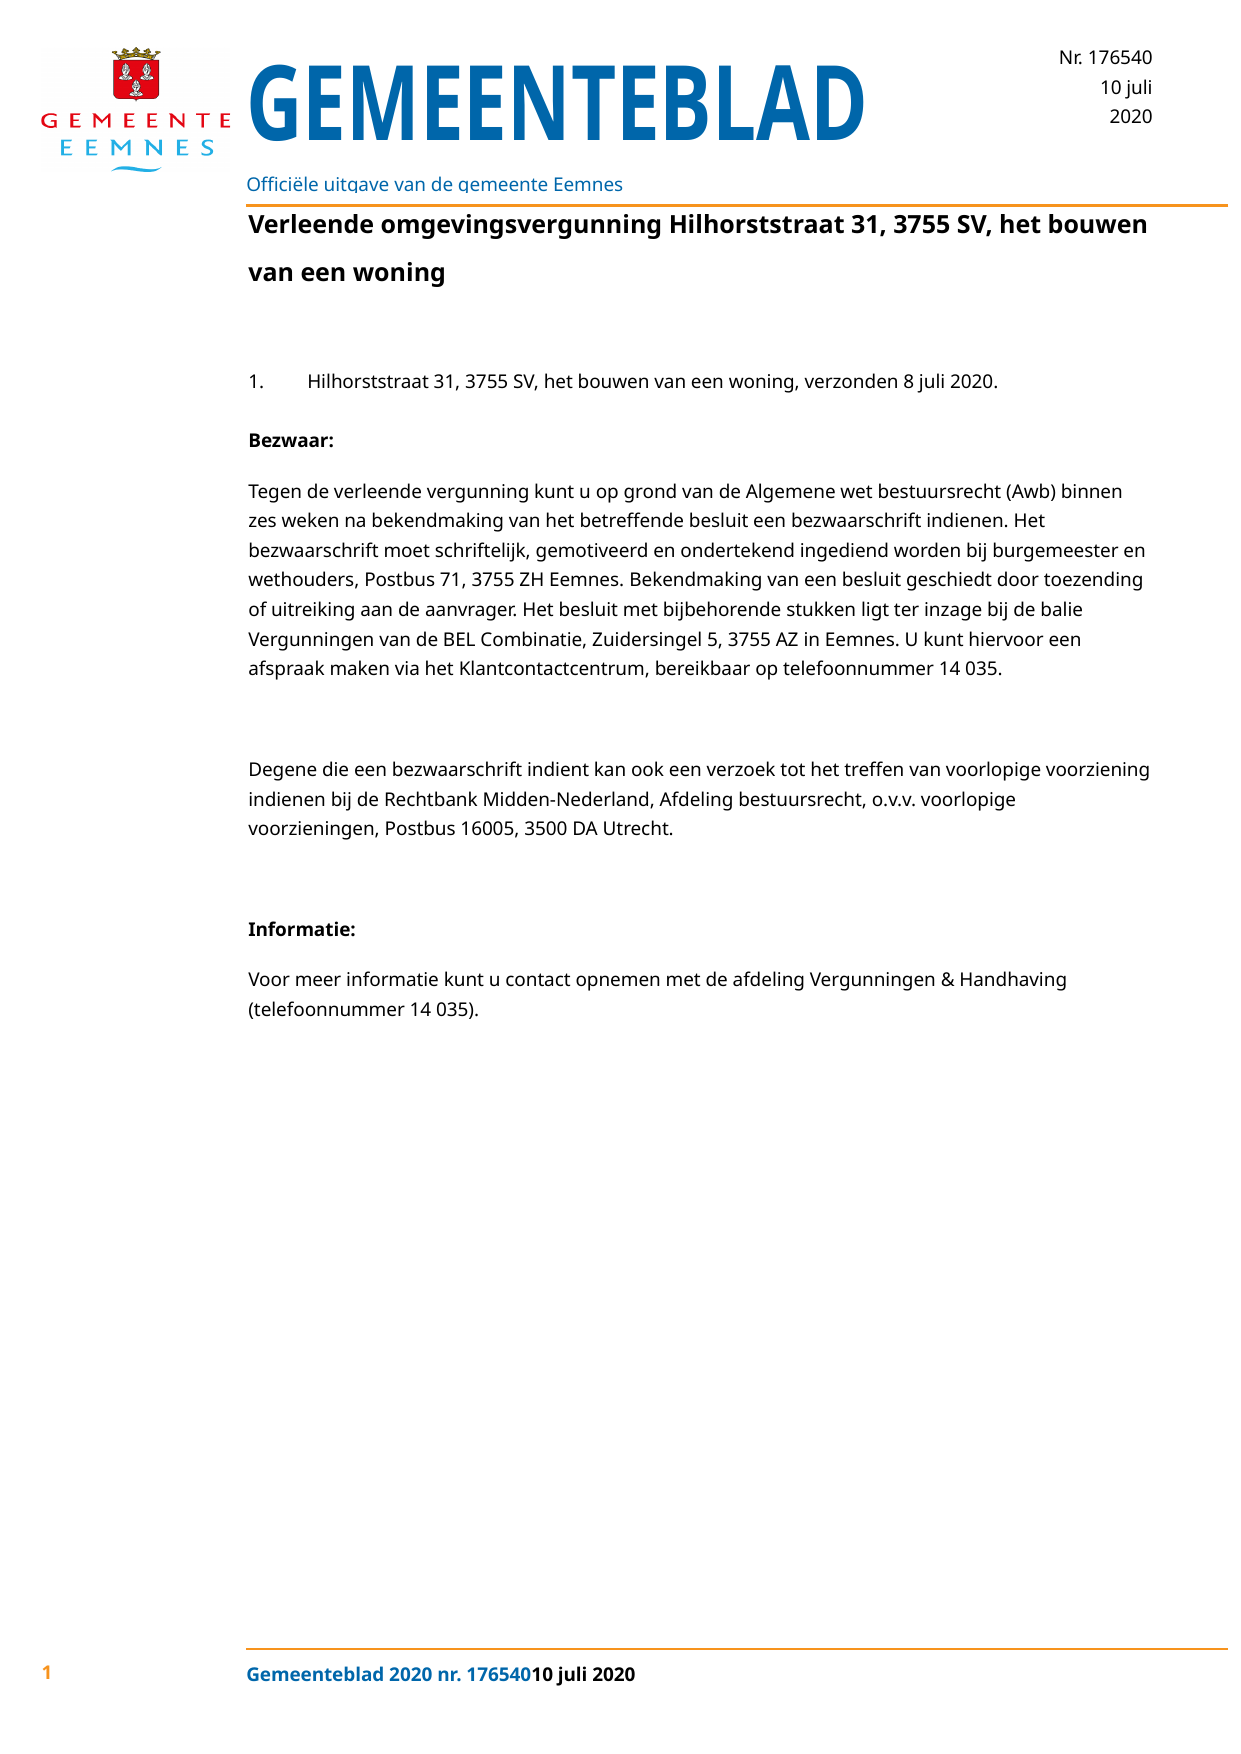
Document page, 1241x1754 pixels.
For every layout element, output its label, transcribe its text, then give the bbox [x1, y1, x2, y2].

text Bezwaar: [248, 427, 1152, 453]
text Degene die een bezwaarschrift indient kan ook een verzoek tot het treffen van voorlopige voorziening indienen bij de Rechtbank Midden-Nederland, Afdeling bestuursrecht, o.v.v. voorlopige voorzieningen, Postbus 16005, 3500 DA Utrecht. [248, 756, 1152, 841]
text Informatie: [248, 916, 1152, 942]
picture [41, 47, 231, 172]
text Tegen de verleende vergunning kunt u op grond van de Algemene wet bestuursrecht (Awb) binnen zes weken na bekendmaking van het betreffende besluit een bezwaarschrift indienen. Het bezwaarschrift moet schriftelijk, gemotiveerd en ondertekend ingediend worden bij burgemeester en wethouders, Postbus 71, 3755 ZH Eemnes. Bekendmaking van een besluit geschiedt door toezending of uitreiking aan de aanvrager. Het besluit met bijbehorende stukken ligt ter inzage bij de balie Vergunningen van de BEL Combinatie, Zuidersingel 5, 3755 AZ in Eemnes. U kunt hiervoor een afspraak maken via het Klantcontactcentrum, bereikbaar op telefoonnummer 14 035. [248, 478, 1152, 681]
list Hilhorststraat 31, 3755 SV, het bouwen van een woning, verzonden 8 juli 2020. [248, 368, 1152, 394]
text Verleende omgevingsvergunning Hilhorststraat 31, 3755 SV, het bouwen van een woning [248, 207, 1152, 288]
text Voor meer informatie kunt u contact opnemen met de afdeling Vergunningen & Handhaving (telefoonnummer 14 035). [248, 967, 1152, 1022]
